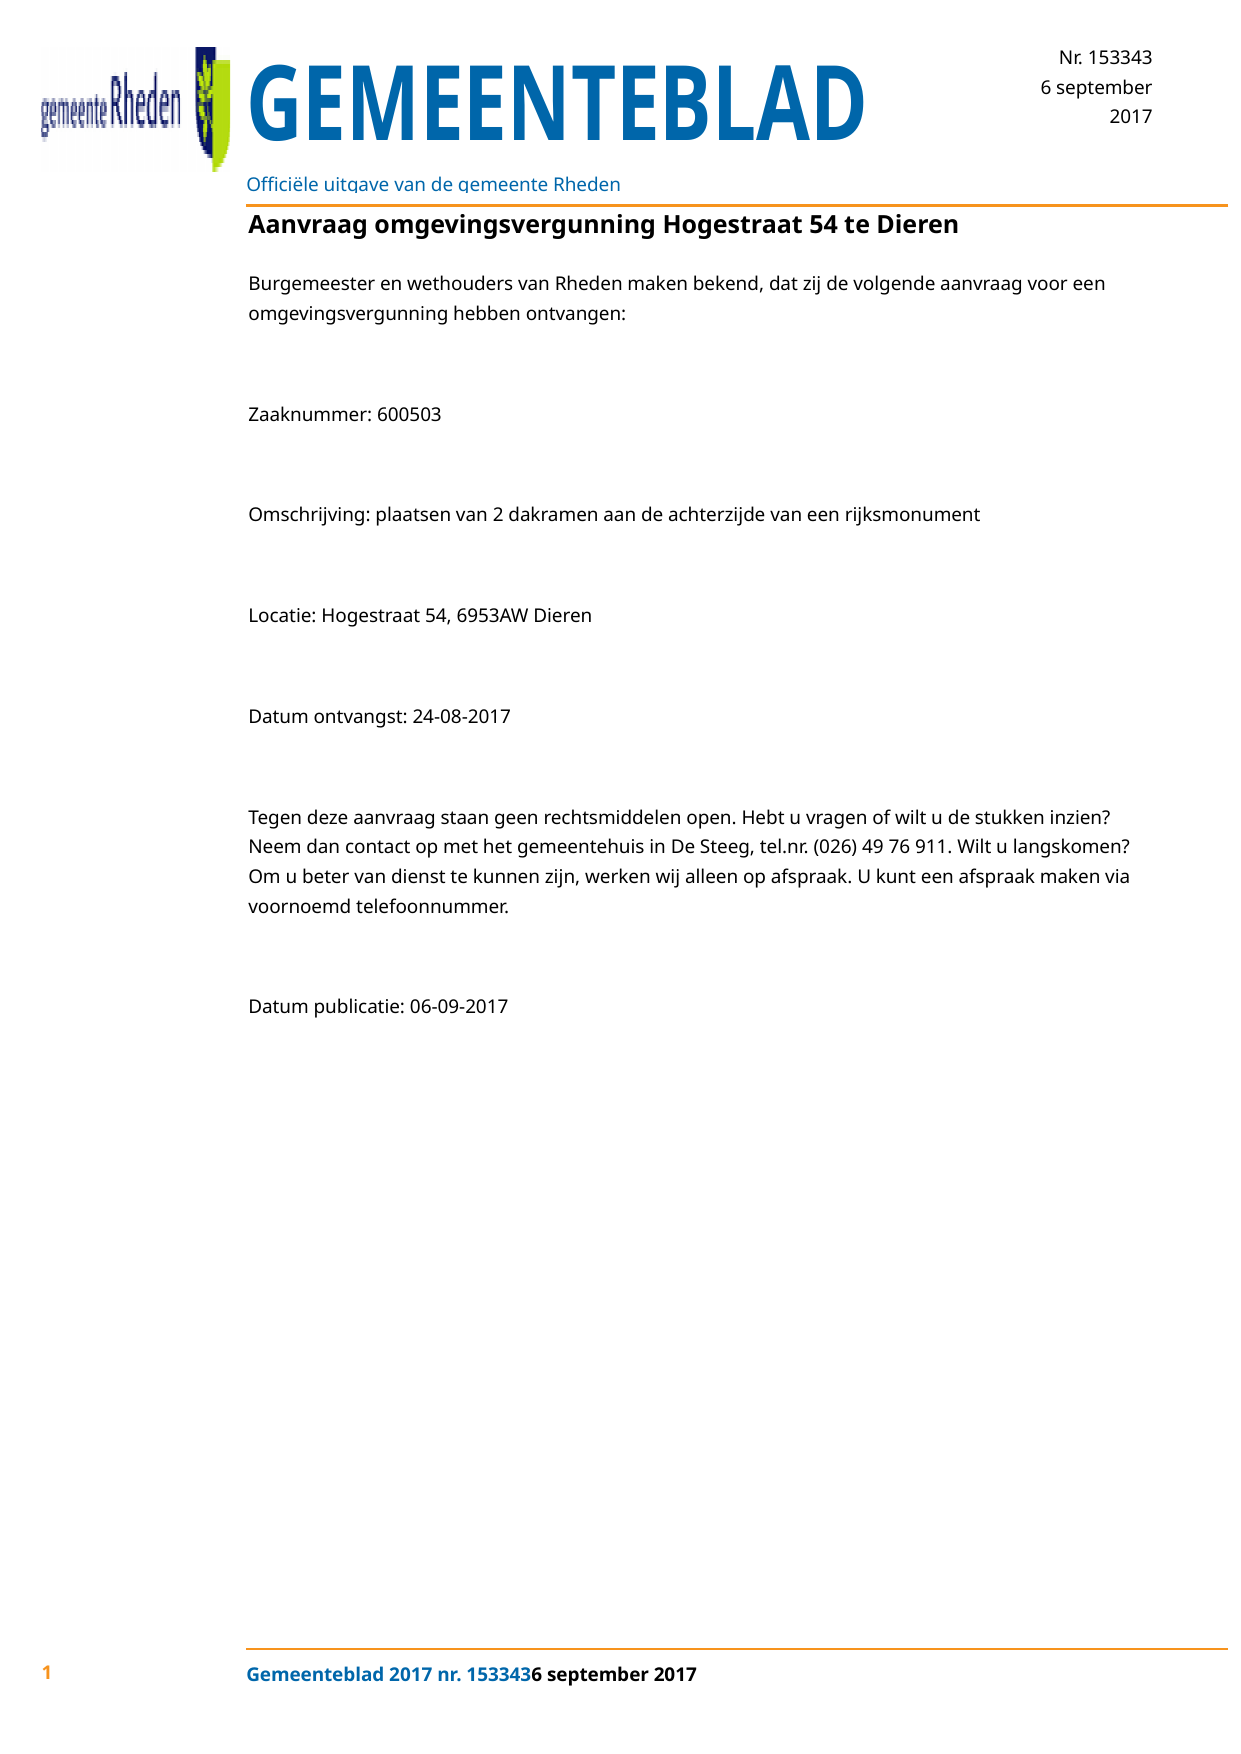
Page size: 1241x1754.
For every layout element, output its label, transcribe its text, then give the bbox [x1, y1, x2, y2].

picture [41, 47, 231, 172]
text Zaaknummer: 600503 [248, 401, 1152, 426]
text Omschrijving: plaatsen van 2 dakramen aan de achterzijde van een rijksmonument [248, 502, 1152, 527]
text Datum ontvangst: 24-08-2017 [248, 703, 1152, 729]
text Datum publicatie: 06-09-2017 [248, 994, 1152, 1019]
text Tegen deze aanvraag staan geen rechtsmiddelen open. Hebt u vragen of wilt u de stukken inzien? Neem dan contact op met het gemeentehuis in De Steeg, tel.nr. (026) 49 76 911. Wilt u langskomen? Om u beter van dienst te kunnen zijn, werken wij alleen op afspraak. U kunt een afspraak maken via voornoemd telefoonnummer. [248, 804, 1152, 918]
text Burgemeester en wethouders van Rheden maken bekend, dat zij de volgende aanvraag voor een omgevingsvergunning hebben ontvangen: [248, 270, 1152, 326]
text Locatie: Hogestraat 54, 6953AW Dieren [248, 602, 1152, 628]
text Aanvraag omgevingsvergunning Hogestraat 54 te Dieren [248, 207, 1152, 241]
